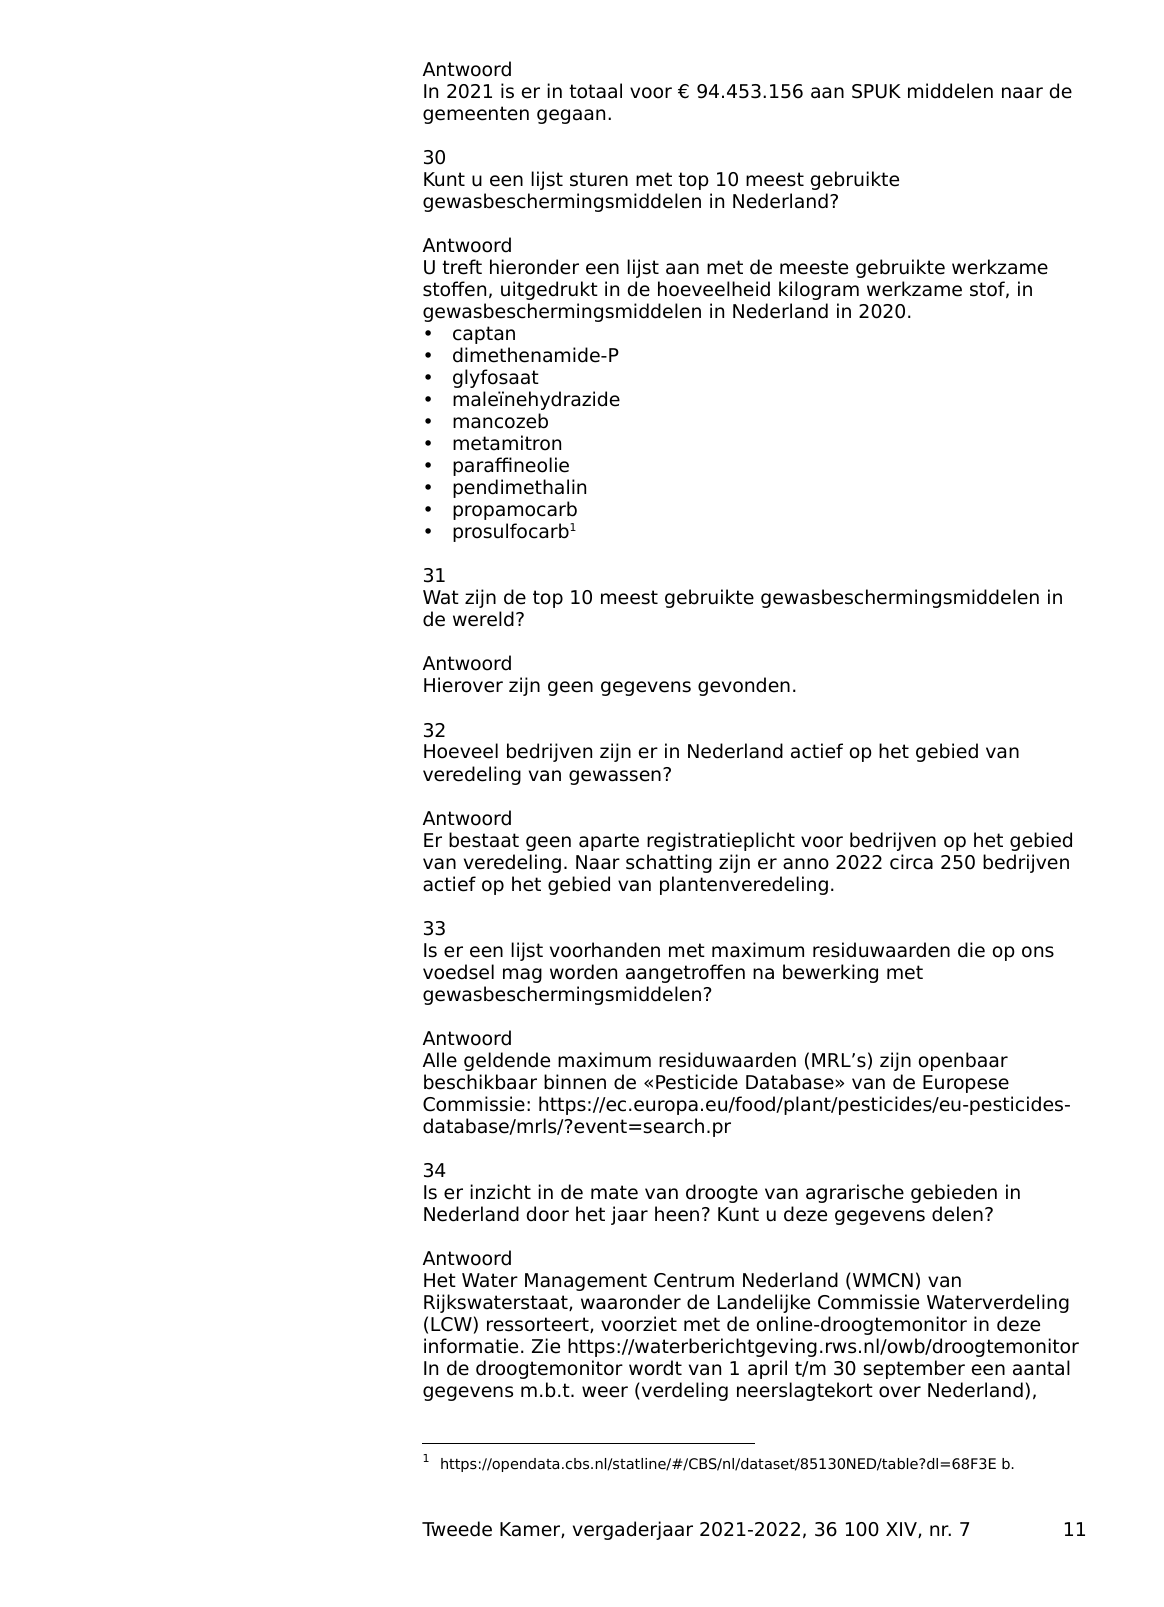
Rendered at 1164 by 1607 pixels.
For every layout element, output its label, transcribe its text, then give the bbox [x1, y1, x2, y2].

text Antwoord [422, 1028, 1087, 1050]
text Wat zijn de top 10 meest gebruikte gewasbeschermingsmiddelen in de wereld? [422, 587, 1087, 631]
text • dimethenamide-P [422, 345, 1087, 367]
text 32 [422, 719, 1087, 741]
text • mancozeb [422, 411, 1087, 433]
text 30 [422, 147, 1087, 169]
text Alle geldende maximum residuwaarden (MRL’s) zijn openbaar beschikbaar binnen de «Pesticide Database» van de Europese Commissie: https://ec.europa.eu/food/plant/pesticides/eu-pesticides-database/mrls/?event=search.pr [422, 1050, 1087, 1138]
text 34 [422, 1160, 1087, 1182]
text • prosulfocarb [422, 521, 1087, 543]
text Hierover zijn geen gegevens gevonden. [422, 675, 1087, 697]
text Antwoord [422, 1248, 1087, 1270]
text U treft hieronder een lijst aan met de meeste gebruikte werkzame stoffen, uitgedrukt in de hoeveelheid kilogram werkzame stof, in gewasbeschermingsmiddelen in Nederland in 2020. [422, 257, 1087, 323]
text Hoeveel bedrijven zijn er in Nederland actief op het gebied van veredeling van gewassen? [422, 741, 1087, 785]
text • metamitron [422, 433, 1087, 455]
text In 2021 is er in totaal voor € 94.453.156 aan SPUK middelen naar de gemeenten gegaan. [422, 81, 1087, 125]
text • glyfosaat [422, 367, 1087, 389]
text • propamocarb [422, 499, 1087, 521]
text Kunt u een lijst sturen met top 10 meest gebruikte gewasbeschermingsmiddelen in Nederland? [422, 169, 1087, 213]
text Antwoord [422, 59, 1087, 81]
text • maleïnehydrazide [422, 389, 1087, 411]
text • captan [422, 323, 1087, 345]
text Antwoord [422, 653, 1087, 675]
text • paraffineolie [422, 455, 1087, 477]
text 33 [422, 918, 1087, 940]
text https://opendata.cbs.nl/statline/#/CBS/nl/dataset/85130NED/table?dl=68F3E b. [422, 1452, 1087, 1474]
text Is er een lijst voorhanden met maximum residuwaarden die op ons voedsel mag worden aangetroffen na bewerking met gewasbeschermingsmiddelen? [422, 940, 1087, 1006]
text Antwoord [422, 235, 1087, 257]
text 31 [422, 565, 1087, 587]
text Is er inzicht in de mate van droogte van agrarische gebieden in Nederland door het jaar heen? Kunt u deze gegevens delen? [422, 1182, 1087, 1226]
text Het Water Management Centrum Nederland (WMCN) van Rijkswaterstaat, waaronder de Landelijke Commissie Waterverdeling (LCW) ressorteert, voorziet met de online-droogtemonitor in deze informatie. Zie https://waterberichtgeving.rws.nl/owb/droogtemonitor In de droogtemonitor wordt van 1 april t/m 30 september een aantal gegevens m.b.t. weer (verdeling neerslagtekort over Nederland), [422, 1270, 1087, 1402]
text Antwoord [422, 808, 1087, 829]
text Er bestaat geen aparte registratieplicht voor bedrijven op het gebied van veredeling. Naar schatting zijn er anno 2022 circa 250 bedrijven actief op het gebied van plantenveredeling. [422, 829, 1087, 896]
text • pendimethalin [422, 477, 1087, 499]
